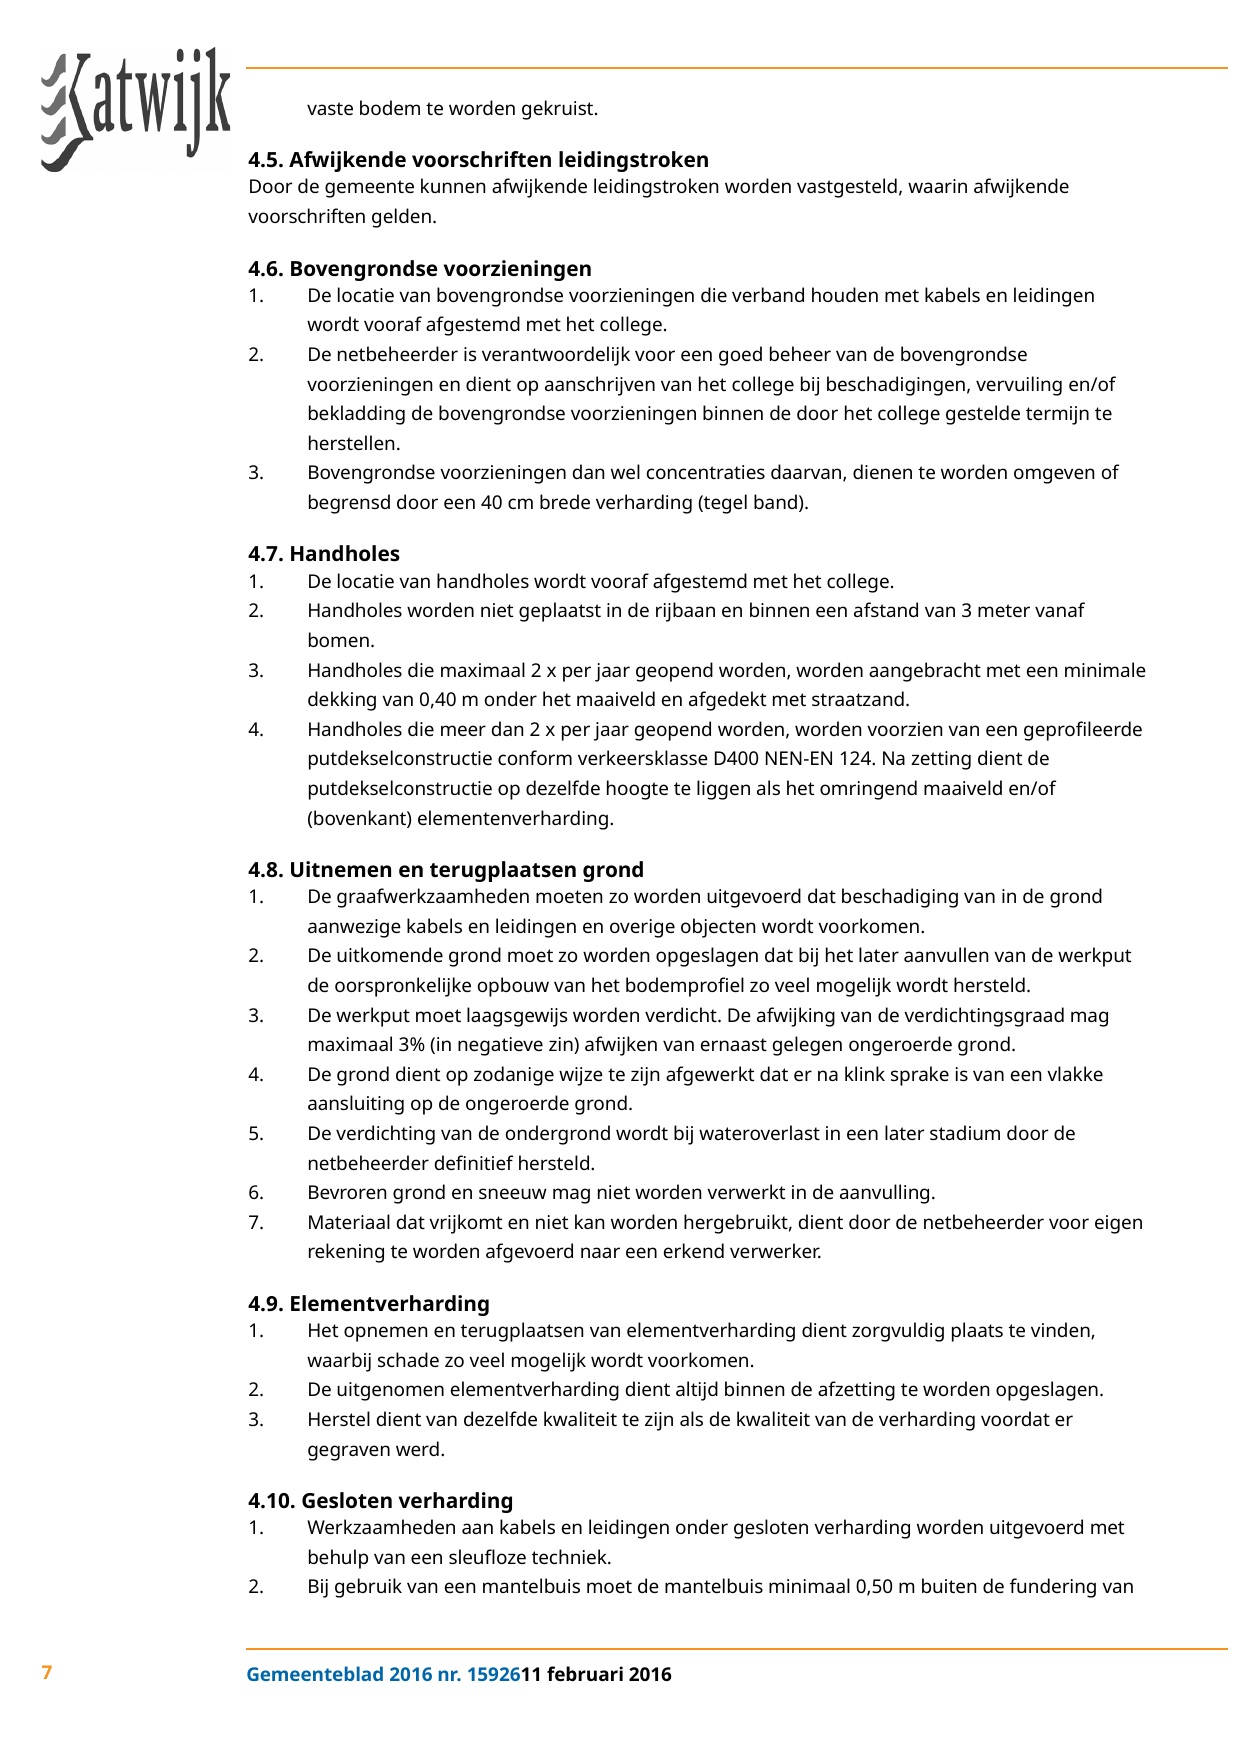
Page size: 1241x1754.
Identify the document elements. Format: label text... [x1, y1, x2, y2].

list De uitgenomen elementverharding dient altijd binnen de afzetting te worden opgeslagen. [248, 1377, 1152, 1402]
text Door de gemeente kunnen afwijkende leidingstroken worden vastgesteld, waarin afwijkende voorschriften gelden. [248, 174, 1152, 229]
list Werkzaamheden aan kabels en leidingen onder gesloten verharding worden uitgevoerd met behulp van een sleufloze techniek. [248, 1514, 1152, 1570]
text 4.8. Uitnemen en terugplaatsen grond [248, 855, 1152, 883]
text 4.5. Afwijkende voorschriften leidingstroken [248, 145, 1152, 174]
list De locatie van handholes wordt vooraf afgestemd met het college. [248, 568, 1152, 594]
list De werkput moet laagsgewijs worden verdicht. De afwijking van de verdichtingsgraad mag maximaal 3% (in negatieve zin) afwijken van ernaast gelegen ongeroerde grond. [248, 1002, 1152, 1057]
list vaste bodem te worden gekruist. [248, 95, 1152, 121]
list De netbeheerder is verantwoordelijk voor een goed beheer van de bovengrondse voorzieningen en dient op aanschrijven van het college bij beschadigingen, vervuiling en/of bekladding de bovengrondse voorzieningen binnen de door het college gestelde termijn te herstellen. [248, 341, 1152, 456]
list Handholes die maximaal 2 x per jaar geopend worden, worden aangebracht met een minimale dekking van 0,40 m onder het maaiveld en afgedekt met straatzand. [248, 657, 1152, 712]
text 4.7. Handholes [248, 539, 1152, 568]
list De uitkomende grond moet zo worden opgeslagen dat bij het later aanvullen van de werkput de oorspronkelijke opbouw van het bodemprofiel zo veel mogelijk wordt hersteld. [248, 943, 1152, 998]
text 4.6. Bovengrondse voorzieningen [248, 254, 1152, 282]
list Handholes die meer dan 2 x per jaar geopend worden, worden voorzien van een geprofileerde putdekselconstructie conform verkeersklasse D400 NEN-EN 124. Na zetting dient de putdekselconstructie op dezelfde hoogte te liggen als het omringend maaiveld en/of (bovenkant) elementenverharding. [248, 716, 1152, 830]
text 4.10. Gesloten verharding [248, 1486, 1152, 1514]
list Bovengrondse voorzieningen dan wel concentraties daarvan, dienen te worden omgeven of begrensd door een 40 cm brede verharding (tegel band). [248, 459, 1152, 515]
list De verdichting van de ondergrond wordt bij wateroverlast in een later stadium door de netbeheerder definitief hersteld. [248, 1120, 1152, 1176]
list De locatie van bovengrondse voorzieningen die verband houden met kabels en leidingen wordt vooraf afgestemd met het college. [248, 282, 1152, 337]
list De graafwerkzaamheden moeten zo worden uitgevoerd dat beschadiging van in de grond aanwezige kabels en leidingen en overige objecten wordt voorkomen. [248, 883, 1152, 939]
list Handholes worden niet geplaatst in de rijbaan en binnen een afstand van 3 meter vanaf bomen. [248, 598, 1152, 653]
text 4.9. Elementverharding [248, 1289, 1152, 1317]
list Bij gebruik van een mantelbuis moet de mantelbuis minimaal 0,50 m buiten de fundering van [248, 1574, 1152, 1599]
list Het opnemen en terugplaatsen van elementverharding dient zorgvuldig plaats te vinden, waarbij schade zo veel mogelijk wordt voorkomen. [248, 1317, 1152, 1373]
picture [41, 47, 231, 172]
list De grond dient op zodanige wijze te zijn afgewerkt dat er na klink sprake is van een vlakke aansluiting op de ongeroerde grond. [248, 1061, 1152, 1116]
list Bevroren grond en sneeuw mag niet worden verwerkt in de aanvulling. [248, 1179, 1152, 1205]
list Materiaal dat vrijkomt en niet kan worden hergebruikt, dient door de netbeheerder voor eigen rekening te worden afgevoerd naar een erkend verwerker. [248, 1209, 1152, 1264]
list Herstel dient van dezelfde kwaliteit te zijn als de kwaliteit van de verharding voordat er gegraven werd. [248, 1406, 1152, 1461]
